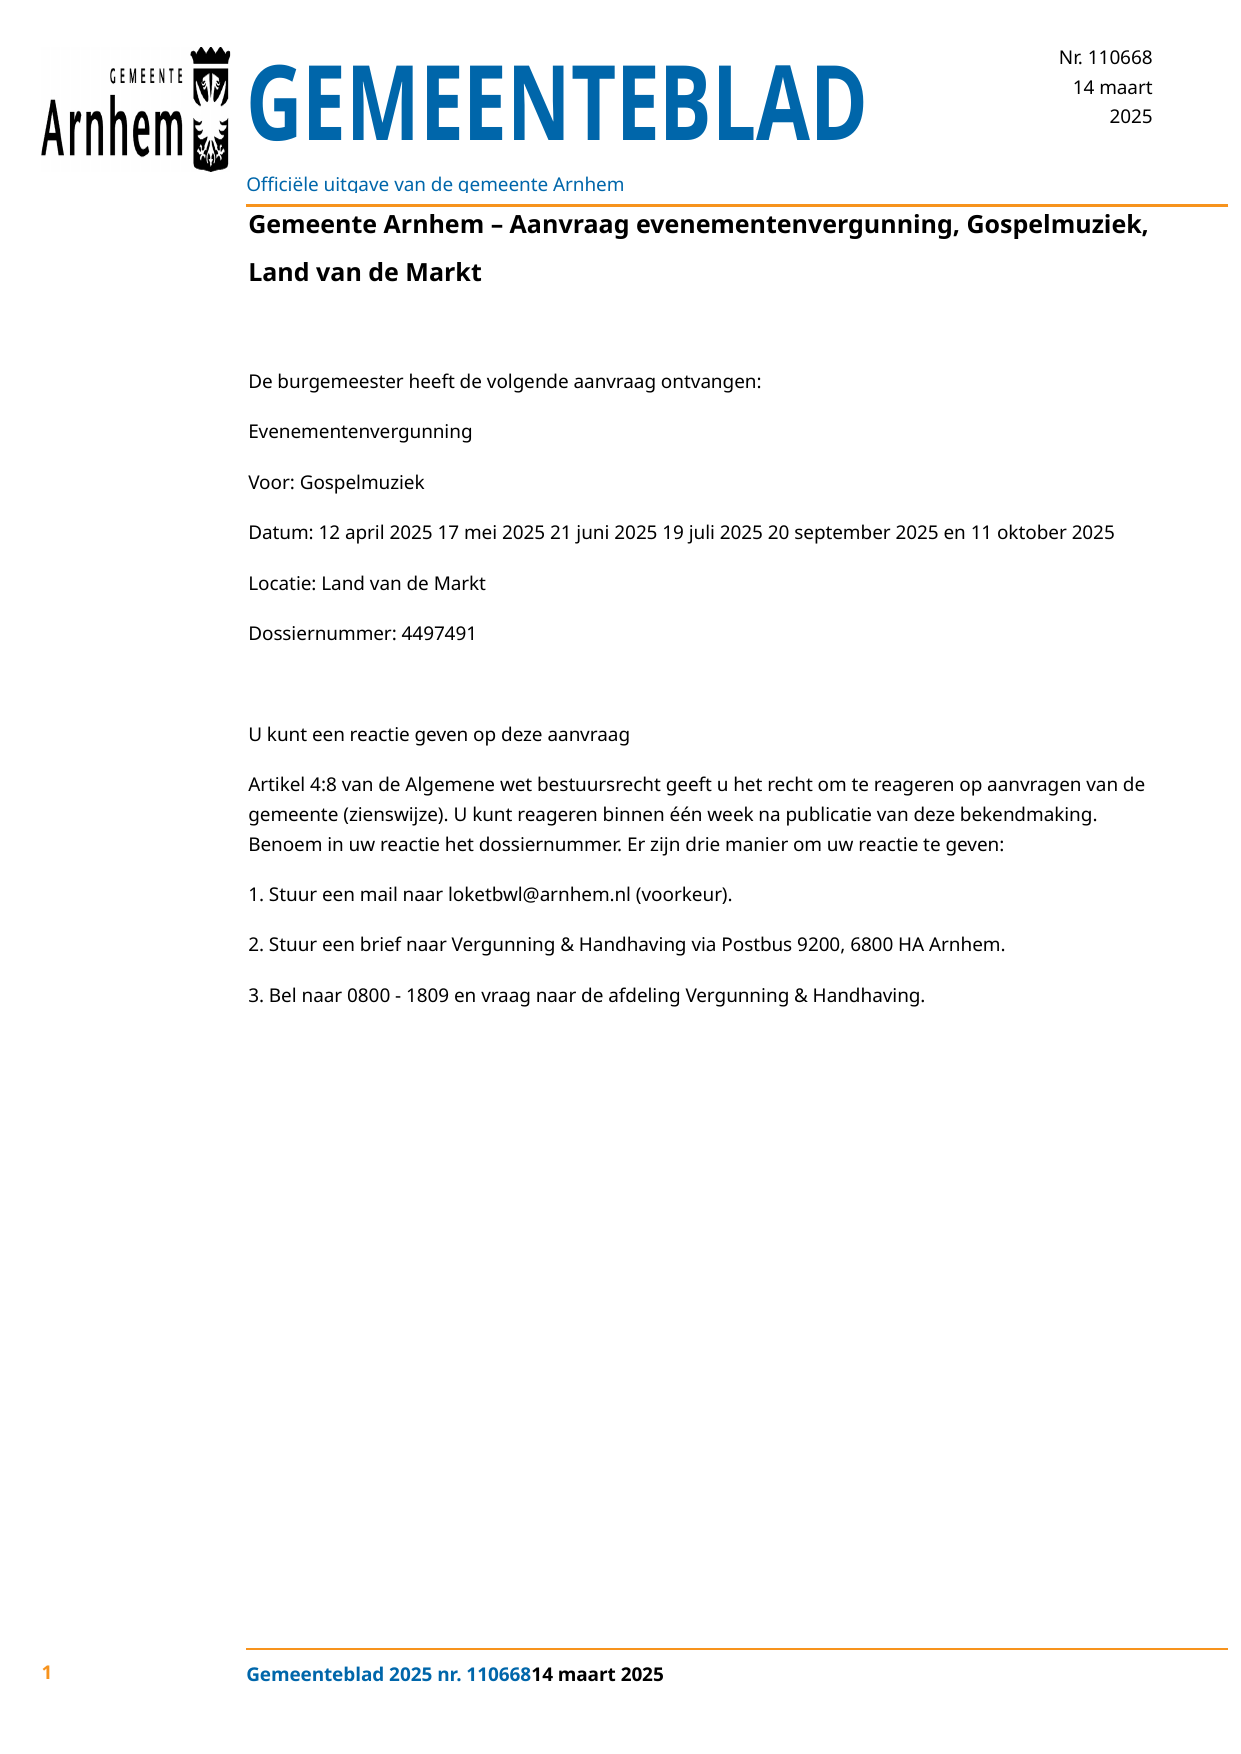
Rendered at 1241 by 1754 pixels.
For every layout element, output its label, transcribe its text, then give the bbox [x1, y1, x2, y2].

text Datum: 12 april 2025 17 mei 2025 21 juni 2025 19 juli 2025 20 september 2025 en 11 oktober 2025 [248, 519, 1152, 545]
text Locatie: Land van de Markt [248, 570, 1152, 596]
text 3. Bel naar 0800 - 1809 en vraag naar de afdeling Vergunning & Handhaving. [248, 982, 1152, 1008]
text De burgemeester heeft de volgende aanvraag ontvangen: [248, 368, 1152, 394]
text Evenementenvergunning [248, 419, 1152, 444]
picture [41, 47, 231, 172]
text Artikel 4:8 van de Algemene wet bestuursrecht geeft u het recht om te reageren op aanvragen van de gemeente (zienswijze). U kunt reageren binnen één week na publicatie van deze bekendmaking. Benoem in uw reactie het dossiernummer. Er zijn drie manier om uw reactie te geven: [248, 772, 1152, 857]
text 2. Stuur een brief naar Vergunning & Handhaving via Postbus 9200, 6800 HA Arnhem. [248, 932, 1152, 957]
text U kunt een reactie geven op deze aanvraag [248, 721, 1152, 747]
text Gemeente Arnhem – Aanvraag evenementenvergunning, Gospelmuziek, Land van de Markt [248, 207, 1152, 288]
text Voor: Gospelmuziek [248, 469, 1152, 495]
text Dossiernummer: 4497491 [248, 620, 1152, 646]
text 1. Stuur een mail naar loketbwl@arnhem.nl (voorkeur). [248, 881, 1152, 907]
